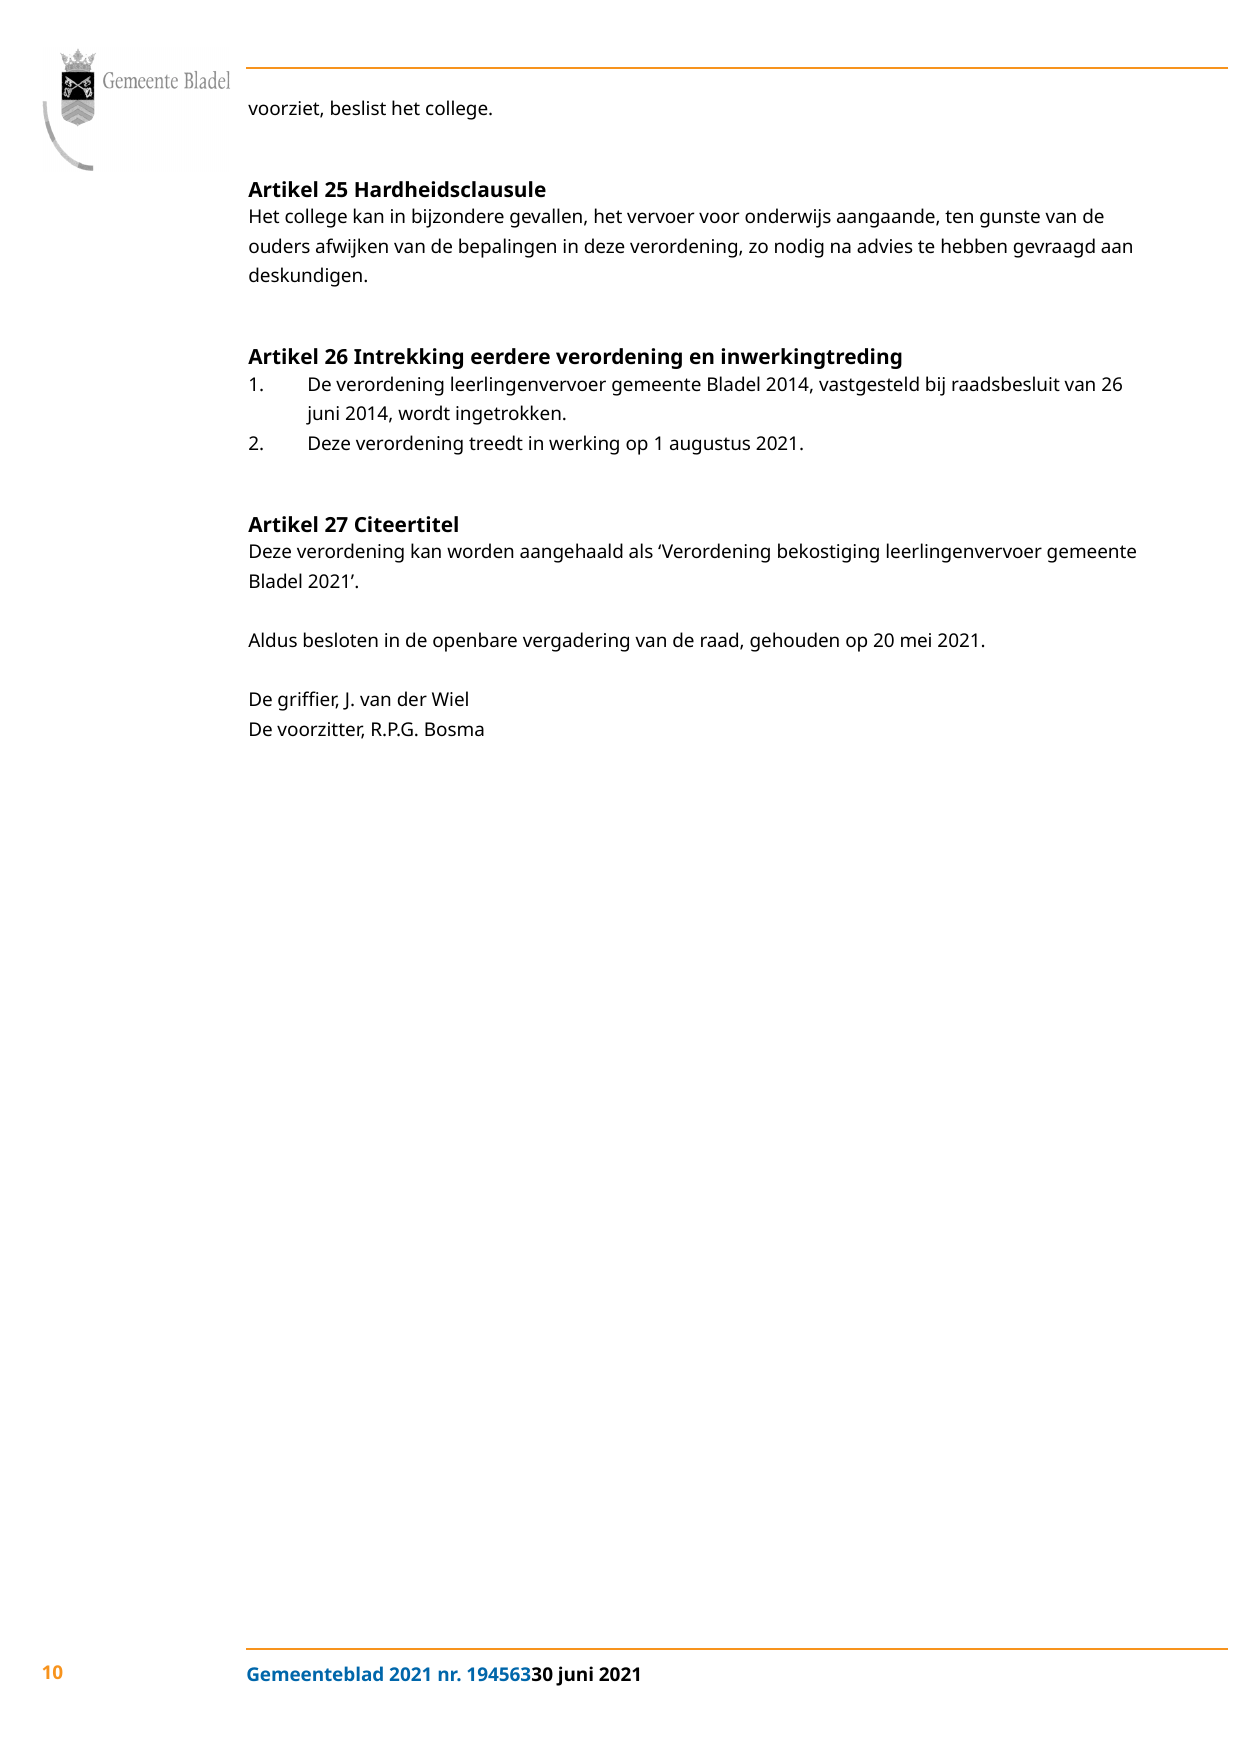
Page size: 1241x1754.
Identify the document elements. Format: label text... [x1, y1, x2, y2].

text Artikel 27 Citeertitel [248, 510, 1152, 538]
text Artikel 26 Intrekking eerdere verordening en inwerkingtreding [248, 342, 1152, 371]
picture [41, 47, 231, 172]
text Aldus besloten in de openbare vergadering van de raad, gehouden op 20 mei 2021. [248, 627, 1152, 653]
text Artikel 25 Hardheidsclausule [248, 175, 1152, 203]
text De voorzitter, R.P.G. Bosma [248, 716, 1152, 742]
text Het college kan in bijzondere gevallen, het vervoer voor onderwijs aangaande, ten gunste van de ouders afwijken van de bepalingen in deze verordening, zo nodig na advies te hebben gevraagd aan deskundigen. [248, 203, 1152, 288]
text Deze verordening kan worden aangehaald als ‘Verordening bekostiging leerlingenvervoer gemeente Bladel 2021’. [248, 538, 1152, 594]
text De griffier, J. van der Wiel [248, 686, 1152, 712]
list Deze verordening treedt in werking op 1 augustus 2021. [248, 430, 1152, 456]
list De verordening leerlingenvervoer gemeente Bladel 2014, vastgesteld bij raadsbesluit van 26 juni 2014, wordt ingetrokken. [248, 371, 1152, 426]
text voorziet, beslist het college. [248, 95, 1152, 121]
